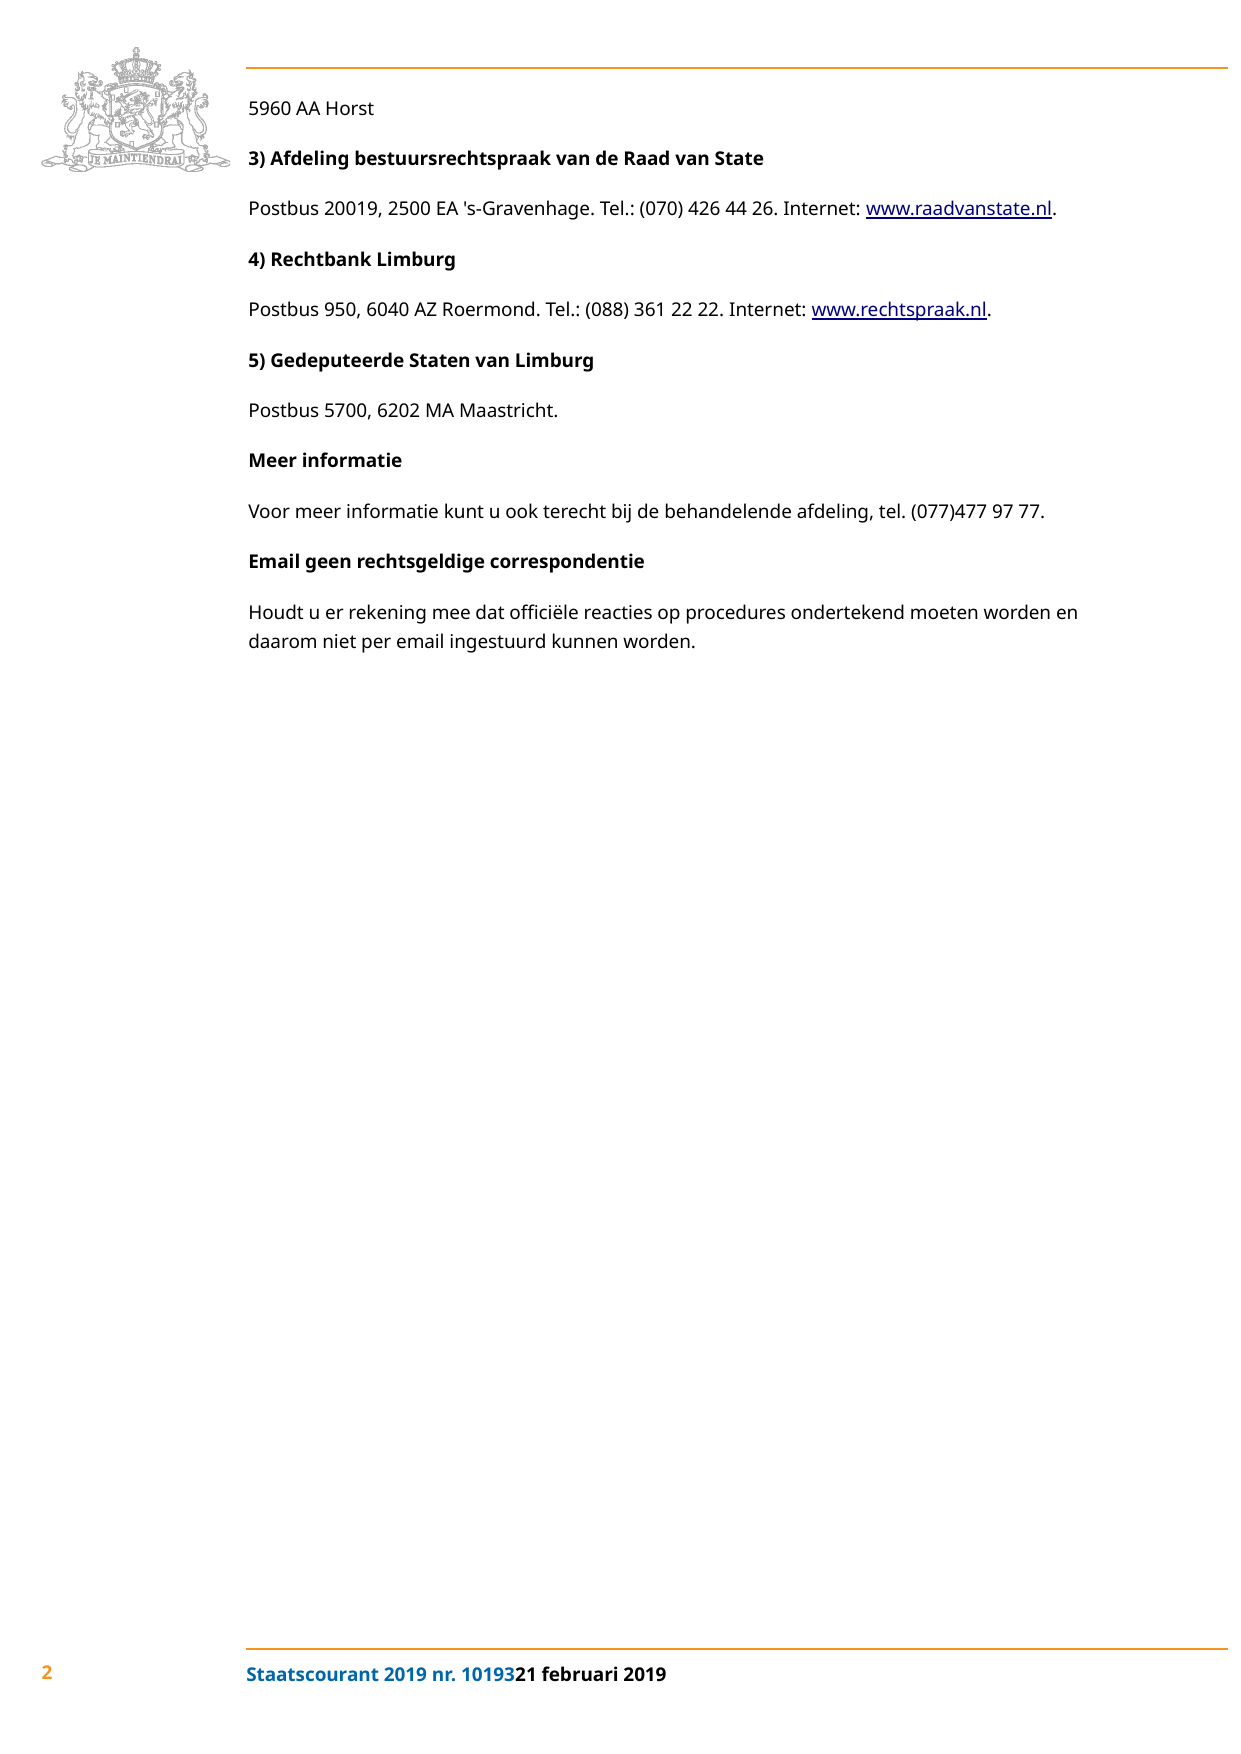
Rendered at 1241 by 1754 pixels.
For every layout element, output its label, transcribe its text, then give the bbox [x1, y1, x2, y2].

text 5960 AA Horst [248, 95, 1152, 121]
text Houdt u er rekening mee dat officiële reacties op procedures ondertekend moeten worden en daarom niet per email ingestuurd kunnen worden. [248, 599, 1152, 654]
text Email geen rechtsgeldige correspondentie [248, 548, 1152, 574]
text Meer informatie [248, 448, 1152, 473]
text Voor meer informatie kunt u ook terecht bij de behandelende afdeling, tel. (077)477 97 77. [248, 498, 1152, 524]
text Postbus 950, 6040 AZ Roermond. Tel.: (088) 361 22 22. Internet: www.rechtspraak.nl. [248, 296, 1152, 322]
text Postbus 20019, 2500 EA 's-Gravenhage. Tel.: (070) 426 44 26. Internet: www.raadvanstate.nl. [248, 196, 1152, 221]
text 5) Gedeputeerde Staten van Limburg [248, 347, 1152, 373]
text 4) Rechtbank Limburg [248, 246, 1152, 272]
text 3) Afdeling bestuursrechtspraak van de Raad van State [248, 145, 1152, 171]
text Postbus 5700, 6202 MA Maastricht. [248, 397, 1152, 423]
picture [41, 47, 231, 172]
